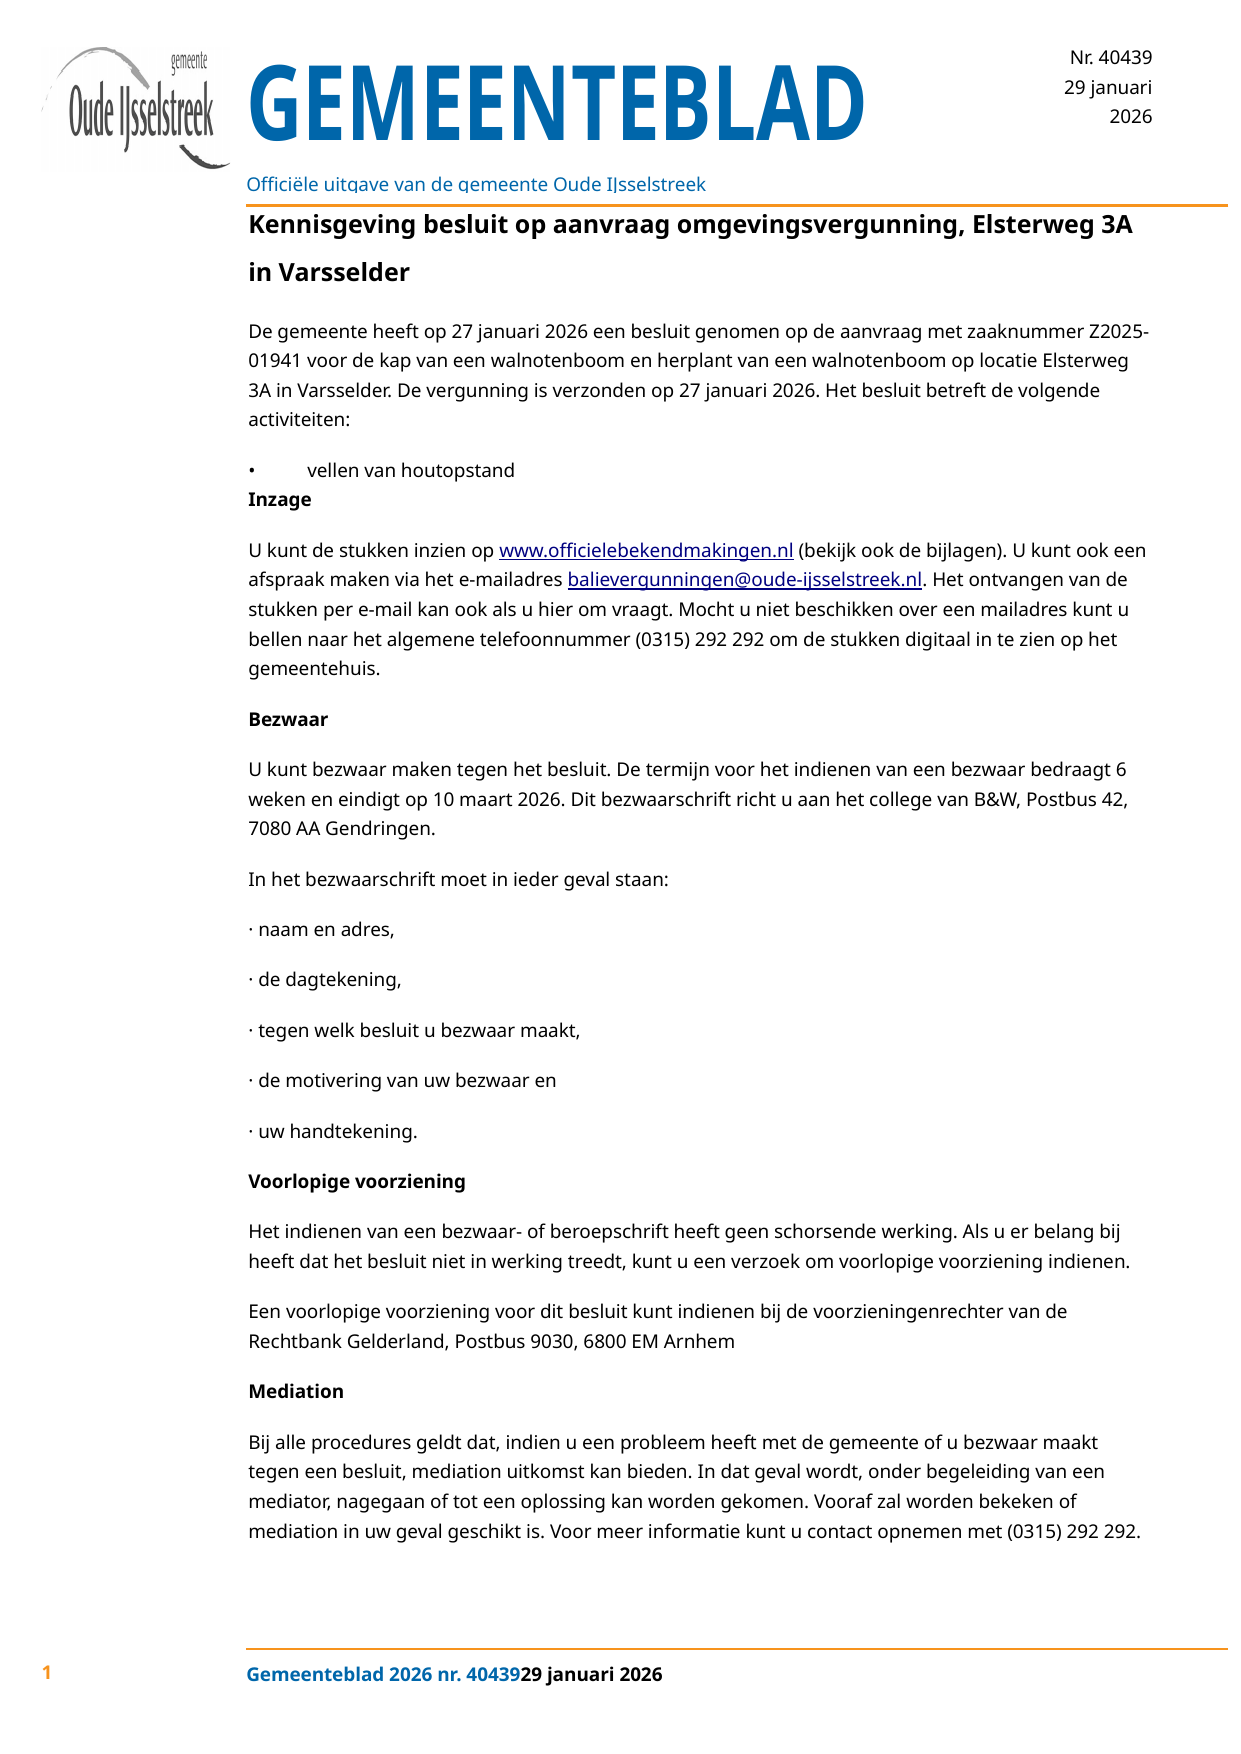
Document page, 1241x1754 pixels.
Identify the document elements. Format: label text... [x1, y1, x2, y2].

text Bij alle procedures geldt dat, indien u een probleem heeft met de gemeente of u bezwaar maakt tegen een besluit, mediation uitkomst kan bieden. In dat geval wordt, onder begeleiding van een mediator, nagegaan of tot een oplossing kan worden gekomen. Vooraf zal worden bekeken of mediation in uw geval geschikt is. Voor meer informatie kunt u contact opnemen met (0315) 292 292. [248, 1429, 1152, 1544]
text · naam en adres, [248, 916, 1152, 942]
text · tegen welk besluit u bezwaar maakt, [248, 1017, 1152, 1043]
text · de motivering van uw bezwaar en [248, 1067, 1152, 1093]
text U kunt bezwaar maken tegen het besluit. De termijn voor het indienen van een bezwaar bedraagt 6 weken en eindigt op 10 maart 2026. Dit bezwaarschrift richt u aan het college van B&W, Postbus 42, 7080 AA Gendringen. [248, 756, 1152, 841]
text Het indienen van een bezwaar- of beroepschrift heeft geen schorsende werking. Als u er belang bij heeft dat het besluit niet in werking treedt, kunt u een verzoek om voorlopige voorziening indienen. [248, 1219, 1152, 1274]
text In het bezwaarschrift moet in ieder geval staan: [248, 866, 1152, 892]
list vellen van houtopstand [248, 457, 1152, 483]
text Mediation [248, 1379, 1152, 1404]
text De gemeente heeft op 27 januari 2026 een besluit genomen op de aanvraag met zaaknummer Z2025-01941 voor de kap van een walnotenboom en herplant van een walnotenboom op locatie Elsterweg 3A in Varsselder. De vergunning is verzonden op 27 januari 2026. Het besluit betreft de volgende activiteiten: [248, 318, 1152, 432]
text · uw handtekening. [248, 1118, 1152, 1144]
text · de dagtekening, [248, 967, 1152, 992]
text Bezwaar [248, 706, 1152, 732]
text Voorlopige voorziening [248, 1168, 1152, 1194]
picture [41, 47, 231, 172]
text Inzage [248, 487, 1152, 512]
text Kennisgeving besluit op aanvraag omgevingsvergunning, Elsterweg 3A in Varsselder [248, 207, 1152, 288]
text Een voorlopige voorziening voor dit besluit kunt indienen bij de voorzieningenrechter van de Rechtbank Gelderland, Postbus 9030, 6800 EM Arnhem [248, 1299, 1152, 1354]
text U kunt de stukken inzien op www.officielebekendmakingen.nl (bekijk ook de bijlagen). U kunt ook een afspraak maken via het e-mailadres balievergunningen@oude-ijsselstreek.nl. Het ontvangen van de stukken per e-mail kan ook als u hier om vraagt. Mocht u niet beschikken over een mailadres kunt u bellen naar het algemene telefoonnummer (0315) 292 292 om de stukken digitaal in te zien op het gemeentehuis. [248, 537, 1152, 681]
